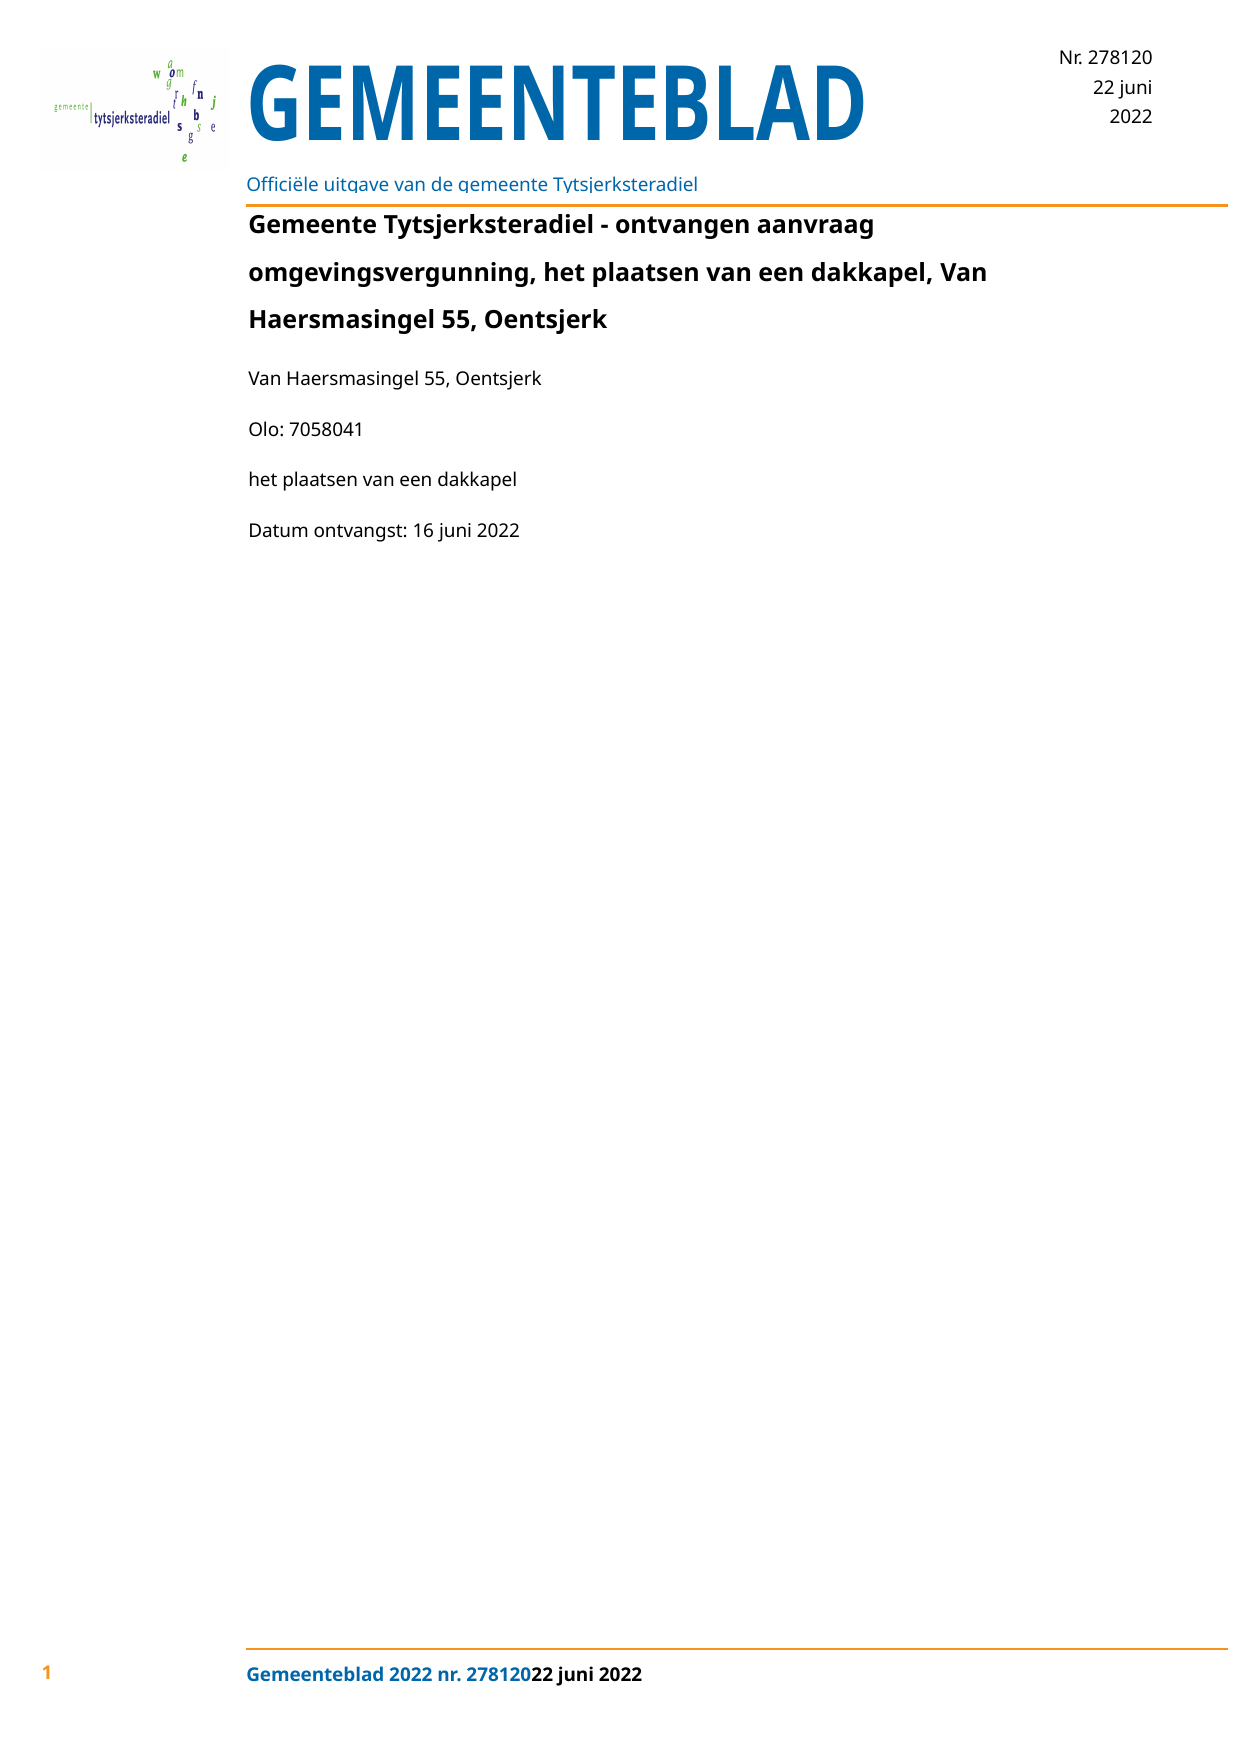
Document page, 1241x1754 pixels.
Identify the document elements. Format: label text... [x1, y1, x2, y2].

text het plaatsen van een dakkapel [248, 466, 1152, 492]
text Van Haersmasingel 55, Oentsjerk [248, 366, 1152, 391]
text Gemeente Tytsjerksteradiel - ontvangen aanvraag omgevingsvergunning, het plaatsen van een dakkapel, Van Haersmasingel 55, Oentsjerk [248, 207, 1152, 336]
picture [41, 47, 231, 172]
text Olo: 7058041 [248, 416, 1152, 442]
text Datum ontvangst: 16 juni 2022 [248, 517, 1152, 542]
